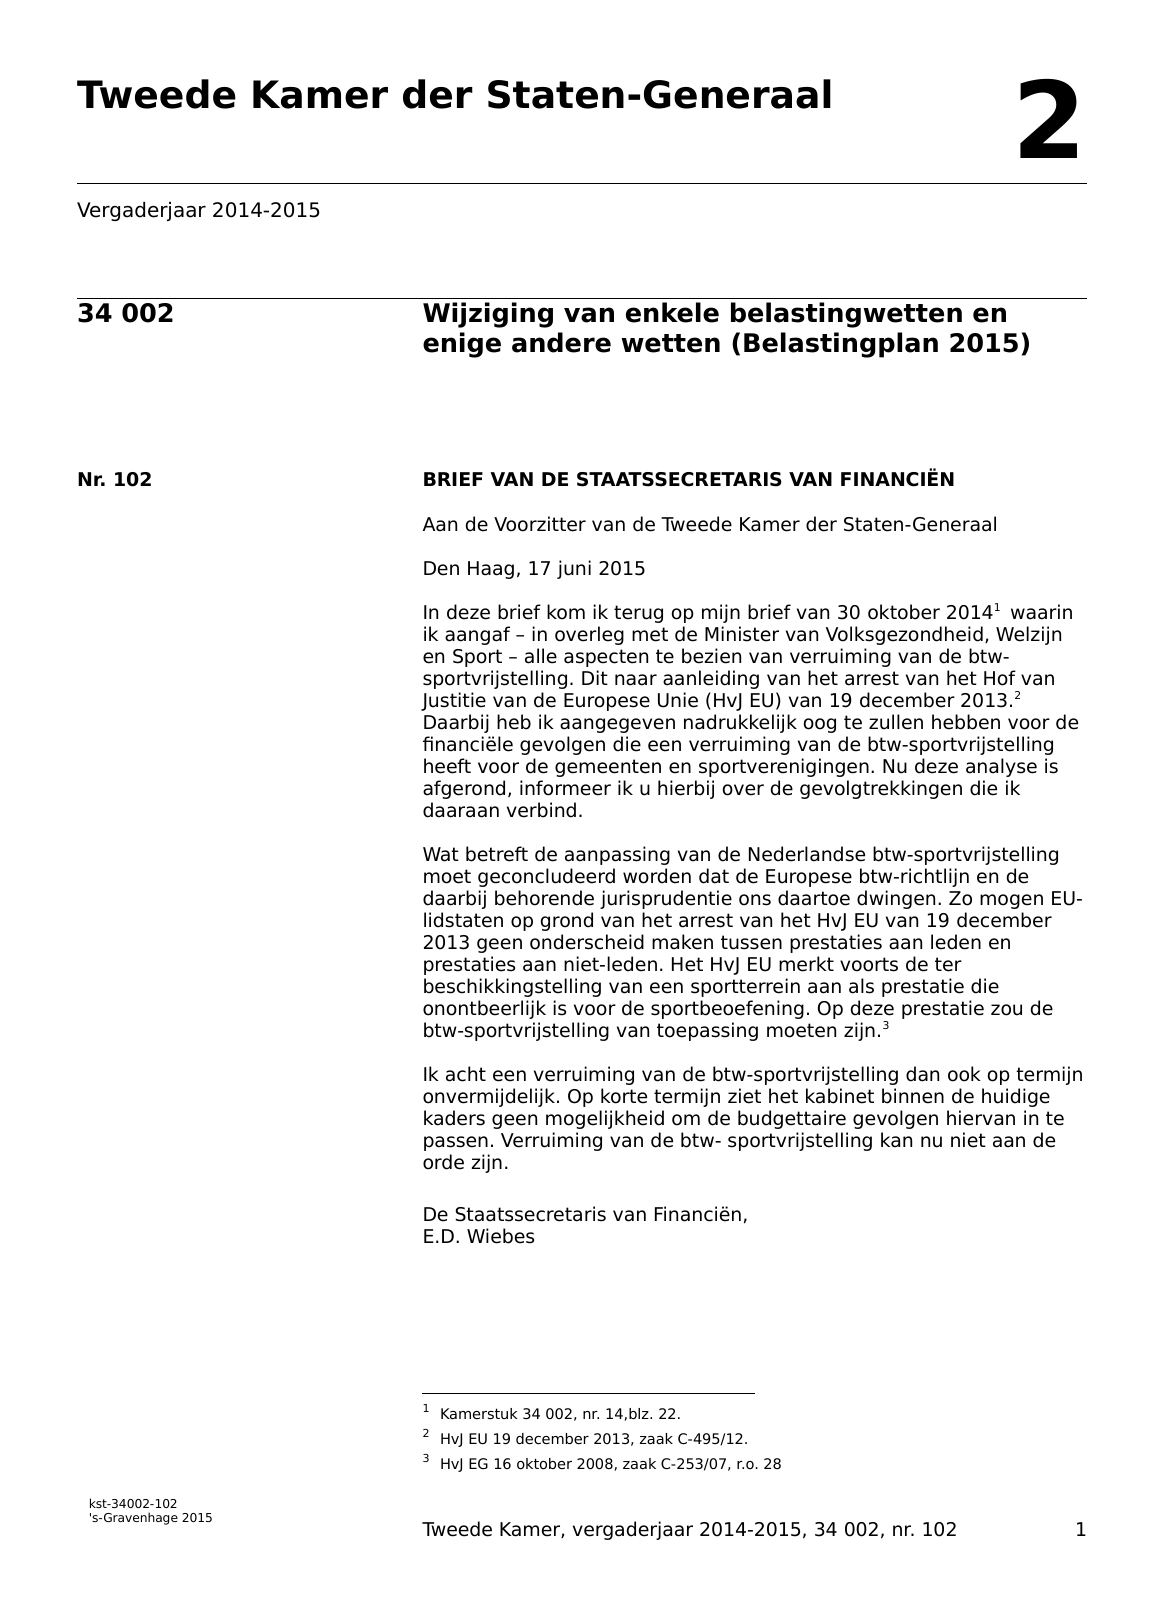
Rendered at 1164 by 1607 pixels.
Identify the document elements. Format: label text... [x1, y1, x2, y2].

text kst-34002-102 [88, 1497, 323, 1511]
text Wat betreft de aanpassing van de Nederlandse btw-sportvrijstelling moet geconcludeerd worden dat de Europese btw-richtlijn en de daarbij behorende jurisprudentie ons daartoe dwingen. Zo mogen EU-lidstaten op grond van het arrest van het HvJ EU van 19 december 2013 geen onderscheid maken tussen prestaties aan leden en prestaties aan niet-leden. Het HvJ EU merkt voorts de ter beschikkingstelling van een sportterrein aan als prestatie die onontbeerlijk is voor de sportbeoefening. Op deze prestatie zou de btw-sportvrijstelling van toepassing moeten zijn. [422, 844, 1087, 1042]
table_header Tweede Kamer der Staten-Generaal [77, 59, 886, 183]
table_header 2 [886, 59, 1087, 183]
text Kamerstuk 34 002, nr. 14,blz. 22. [422, 1402, 1087, 1424]
text De Staatssecretaris van Financiën, E.D. Wiebes [422, 1204, 1087, 1248]
text 's-Gravenhage 2015 [88, 1511, 323, 1525]
subtitle 34 002 Wijziging van enkele belastingwetten en enige andere wetten (Belastingplan 2015) [77, 299, 1087, 358]
text Ik acht een verruiming van de btw-sportvrijstelling dan ook op termijn onvermijdelijk. Op korte termijn ziet het kabinet binnen de huidige kaders geen mogelijkheid om de budgettaire gevolgen hiervan in te passen. Verruiming van de btw- sportvrijstelling kan nu niet aan de orde zijn. [422, 1064, 1087, 1174]
text Den Haag, 17 juni 2015 [422, 558, 1087, 580]
text HvJ EG 16 oktober 2008, zaak C-253/07, r.o. 28 [422, 1452, 1087, 1474]
table_cell Vergaderjaar 2014-2015 [77, 184, 1087, 298]
subtitle Nr. 102 BRIEF VAN DE STAATSSECRETARIS VAN FINANCIËN [77, 469, 1087, 491]
text In deze brief kom ik terug op mijn brief van 30 oktober 2014 waarin ik aangaf – in overleg met de Minister van Volksgezondheid, Welzijn en Sport – alle aspecten te bezien van verruiming van de btw-sportvrijstelling. Dit naar aanleiding van het arrest van het Hof van Justitie van de Europese Unie (HvJ EU) van 19 december 2013. Daarbij heb ik aangegeven nadrukkelijk oog te zullen hebben voor de financiële gevolgen die een verruiming van de btw-sportvrijstelling heeft voor de gemeenten en sportverenigingen. Nu deze analyse is afgerond, informeer ik u hierbij over de gevolgtrekkingen die ik daaraan verbind. [422, 602, 1087, 822]
text Aan de Voorzitter van de Tweede Kamer der Staten-Generaal [422, 513, 1087, 536]
text HvJ EU 19 december 2013, zaak C-495/12. [422, 1427, 1087, 1449]
